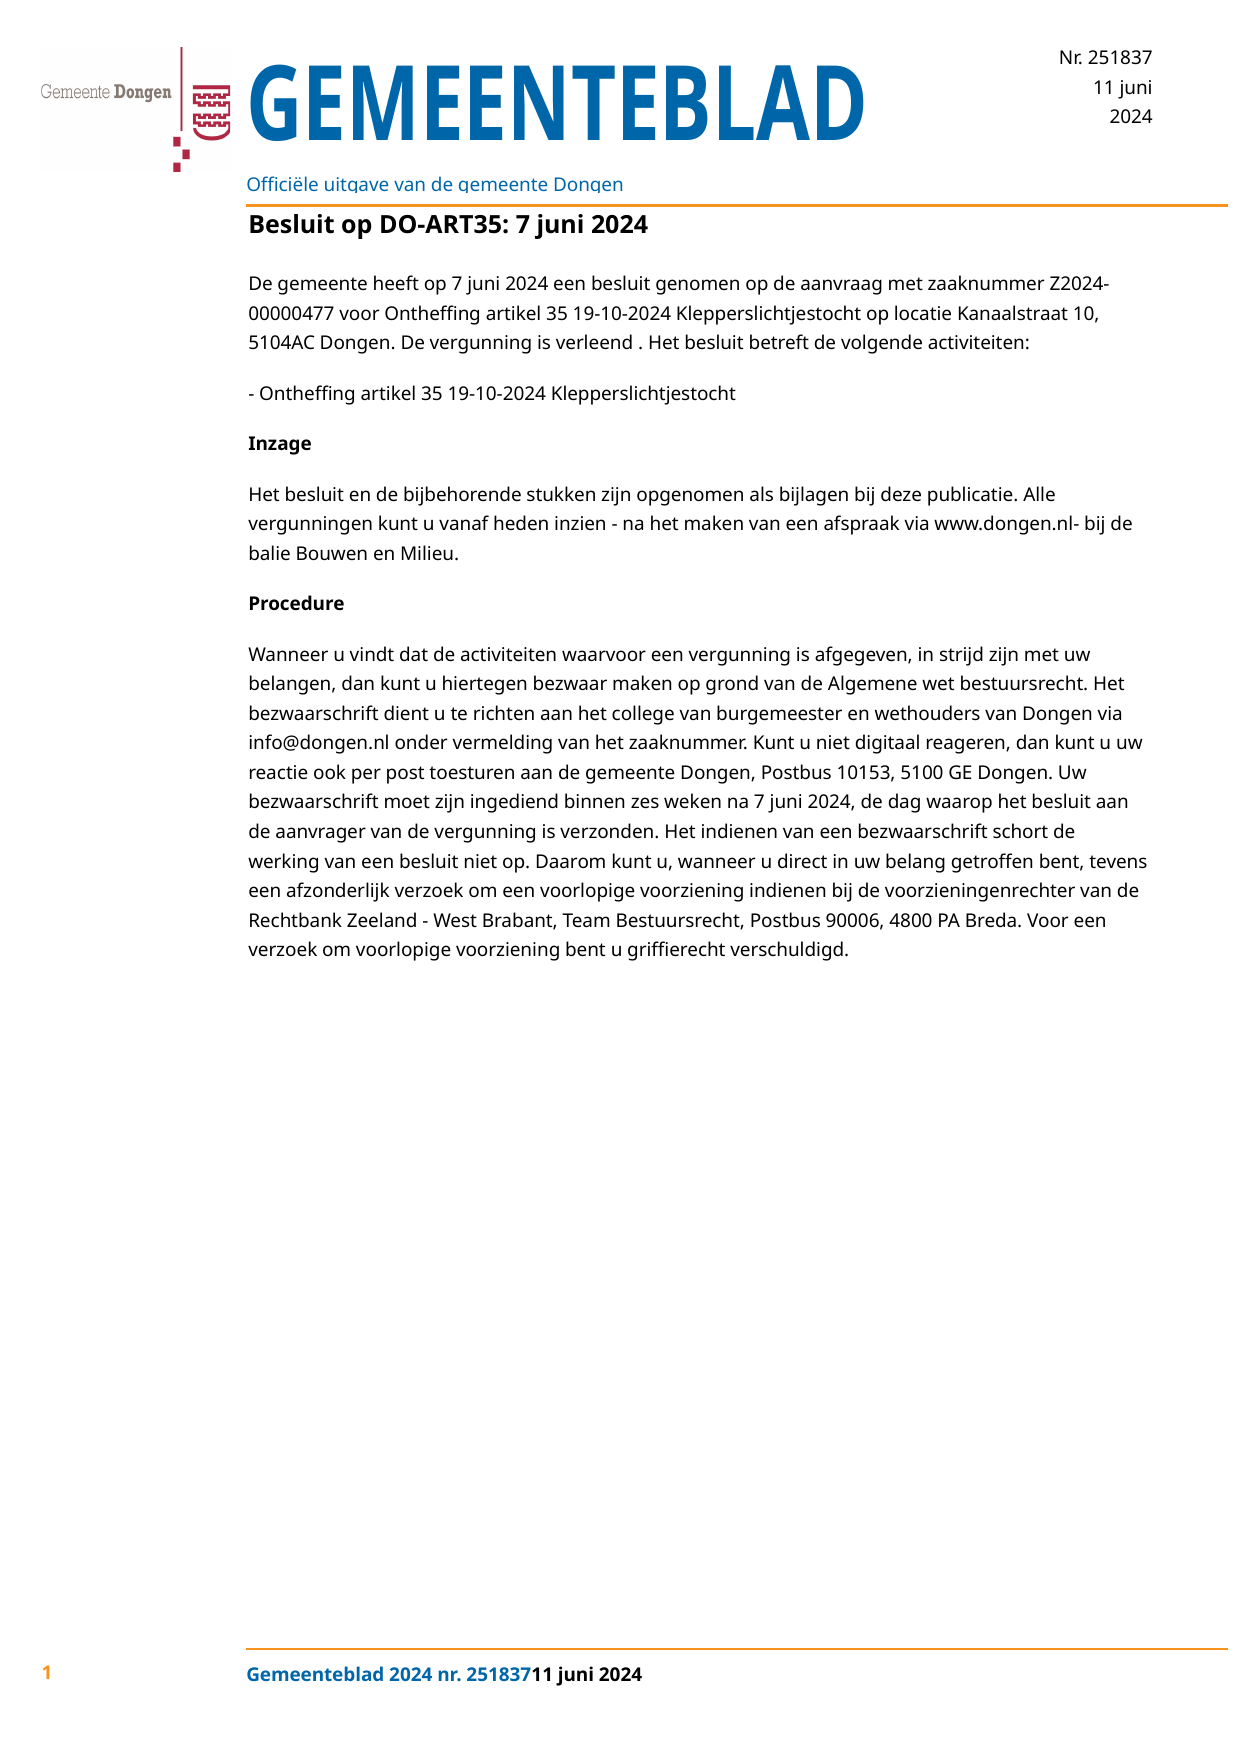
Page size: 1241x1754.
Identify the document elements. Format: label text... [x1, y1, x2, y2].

text Het besluit en de bijbehorende stukken zijn opgenomen als bijlagen bij deze publicatie. Alle vergunningen kunt u vanaf heden inzien - na het maken van een afspraak via www.dongen.nl- bij de balie Bouwen en Milieu. [248, 481, 1152, 566]
text De gemeente heeft op 7 juni 2024 een besluit genomen op de aanvraag met zaaknummer Z2024-00000477 voor Ontheffing artikel 35 19-10-2024 Klepperslichtjestocht op locatie Kanaalstraat 10, 5104AC Dongen. De vergunning is verleend . Het besluit betreft de volgende activiteiten: [248, 270, 1152, 355]
text Besluit op DO-ART35: 7 juni 2024 [248, 207, 1152, 241]
picture [41, 47, 231, 172]
text - Ontheffing artikel 35 19-10-2024 Klepperslichtjestocht [248, 380, 1152, 406]
text Procedure [248, 590, 1152, 616]
text Inzage [248, 430, 1152, 456]
text Wanneer u vindt dat de activiteiten waarvoor een vergunning is afgegeven, in strijd zijn met uw belangen, dan kunt u hiertegen bezwaar maken op grond van de Algemene wet bestuursrecht. Het bezwaarschrift dient u te richten aan het college van burgemeester en wethouders van Dongen via info@dongen.nl onder vermelding van het zaaknummer. Kunt u niet digitaal reageren, dan kunt u uw reactie ook per post toesturen aan de gemeente Dongen, Postbus 10153, 5100 GE Dongen. Uw bezwaarschrift moet zijn ingediend binnen zes weken na 7 juni 2024, de dag waarop het besluit aan de aanvrager van de vergunning is verzonden. Het indienen van een bezwaarschrift schort de werking van een besluit niet op. Daarom kunt u, wanneer u direct in uw belang getroffen bent, tevens een afzonderlijk verzoek om een voorlopige voorziening indienen bij de voorzieningenrechter van de Rechtbank Zeeland - West Brabant, Team Bestuursrecht, Postbus 90006, 4800 PA Breda. Voor een verzoek om voorlopige voorziening bent u griffierecht verschuldigd. [248, 641, 1152, 962]
